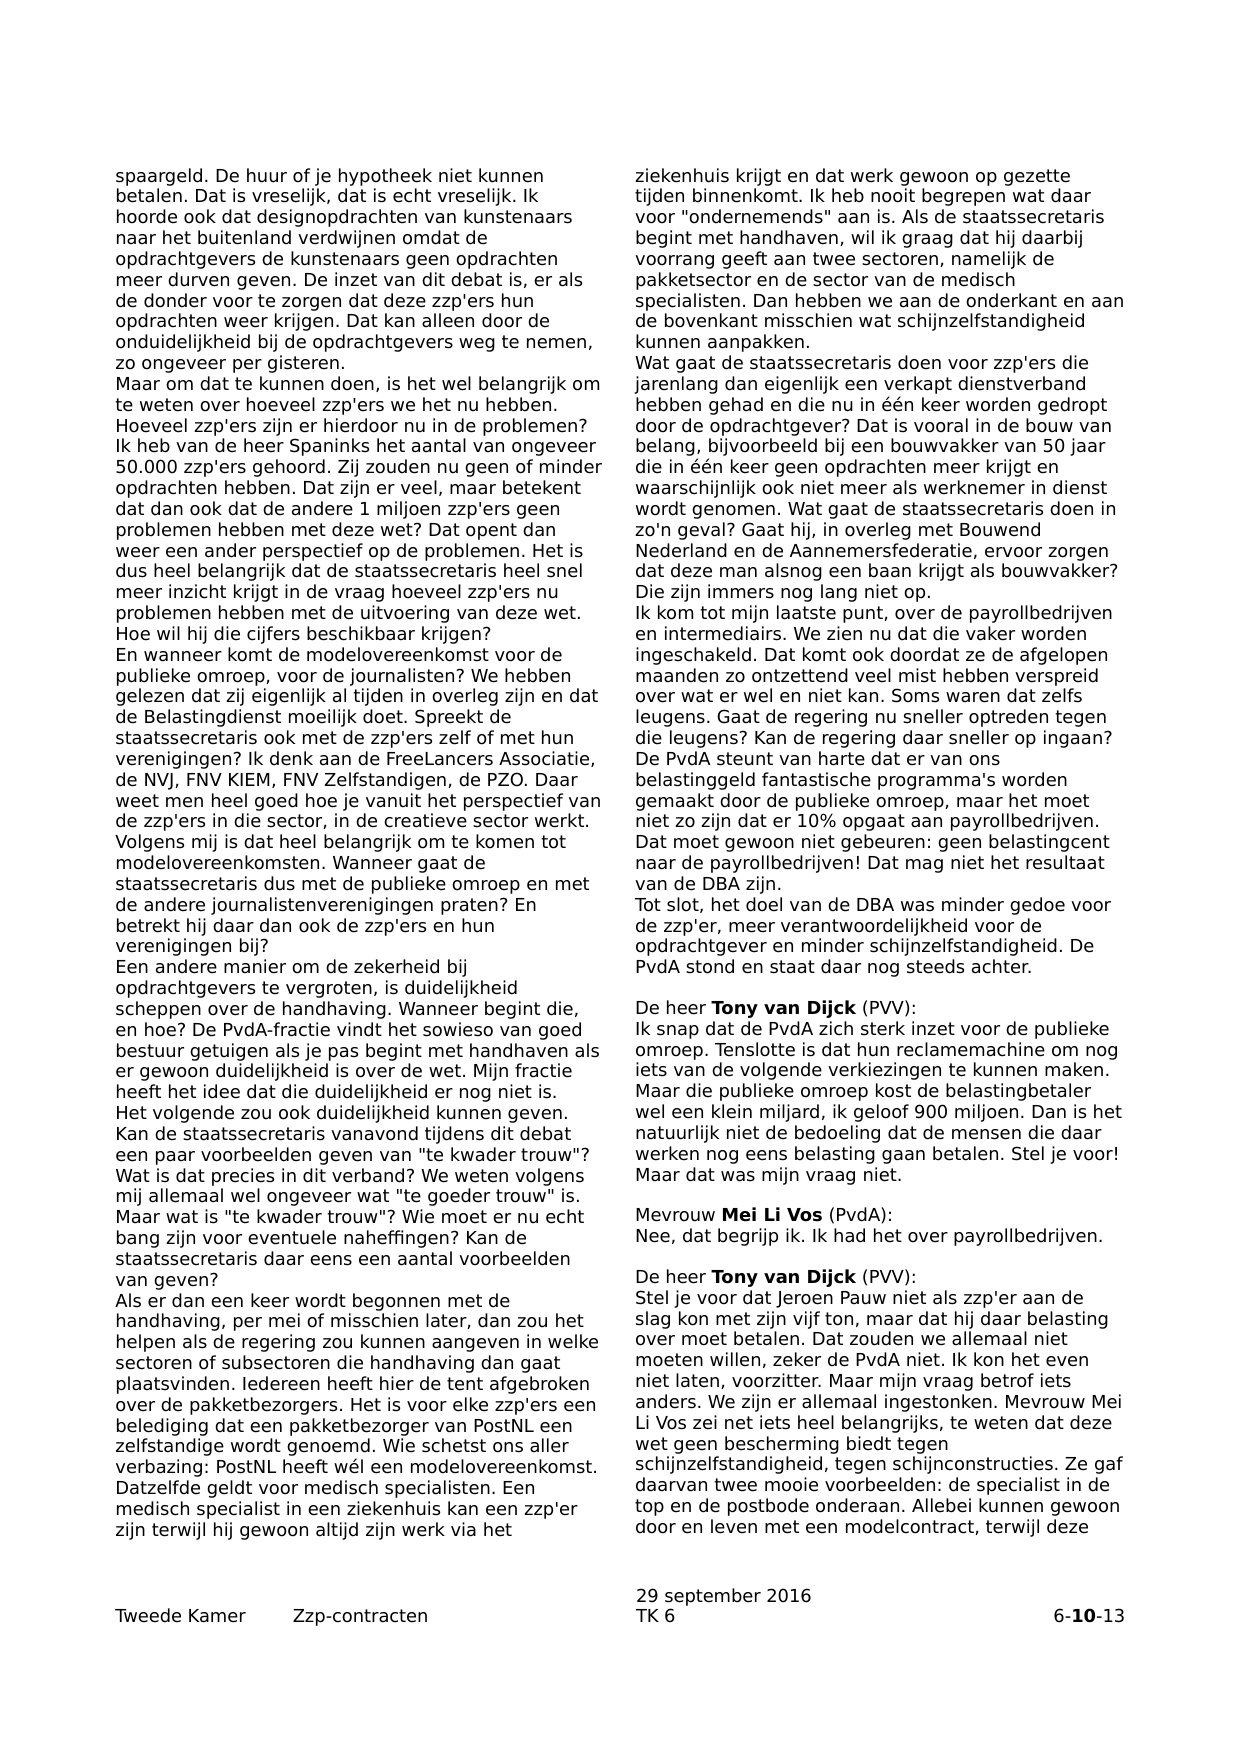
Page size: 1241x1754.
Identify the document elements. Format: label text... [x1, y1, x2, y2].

text Tot slot, het doel van de DBA was minder gedoe voor de zzp'er, meer verantwoordelijkheid voor de opdrachtgever en minder schijnzelfstandigheid. De PvdA stond en staat daar nog steeds achter. [635, 894, 1125, 978]
text Het volgende zou ook duidelijkheid kunnen geven. Kan de staatssecretaris vanavond tijdens dit debat een paar voorbeelden geven van "te kwader trouw"? Wat is dat precies in dit verband? We weten volgens mij allemaal wel ongeveer wat "te goeder trouw" is. Maar wat is "te kwader trouw"? Wie moet er nu echt bang zijn voor eventuele naheffingen? Kan de staatssecretaris daar eens een aantal voorbeelden van geven? [115, 1103, 605, 1290]
text Nee, dat begrijp ik. Ik had het over payrollbedrijven. [635, 1226, 1125, 1247]
text spaargeld. De huur of je hypotheek niet kunnen betalen. Dat is vreselijk, dat is echt vreselijk. Ik hoorde ook dat designopdrachten van kunstenaars naar het buitenland verdwijnen omdat de opdrachtgevers de kunstenaars geen opdrachten meer durven geven. De inzet van dit debat is, er als de donder voor te zorgen dat deze zzp'ers hun opdrachten weer krijgen. Dat kan alleen door de onduidelijkheid bij de opdrachtgevers weg te nemen, zo ongeveer per gisteren. [115, 165, 605, 374]
text ziekenhuis krijgt en dat werk gewoon op gezette tijden binnenkomt. Ik heb nooit begrepen wat daar voor "ondernemends" aan is. Als de staatssecretaris begint met handhaven, wil ik graag dat hij daarbij voorrang geeft aan twee sectoren, namelijk de pakketsector en de sector van de medisch specialisten. Dan hebben we aan de onderkant en aan de bovenkant misschien wat schijnzelfstandigheid kunnen aanpakken. [635, 165, 1125, 353]
text Een andere manier om de zekerheid bij opdrachtgevers te vergroten, is duidelijkheid scheppen over de handhaving. Wanneer begint die, en hoe? De PvdA-fractie vindt het sowieso van goed bestuur getuigen als je pas begint met handhaven als er gewoon duidelijkheid is over de wet. Mijn fractie heeft het idee dat die duidelijkheid er nog niet is. [115, 957, 605, 1103]
text Stel je voor dat Jeroen Pauw niet als zzp'er aan de slag kon met zijn vijf ton, maar dat hij daar belasting over moet betalen. Dat zouden we allemaal niet moeten willen, zeker de PvdA niet. Ik kon het even niet laten, voorzitter. Maar mijn vraag betrof iets anders. We zijn er allemaal ingestonken. Mevrouw Mei Li Vos zei net iets heel belangrijks, te weten dat deze wet geen bescherming biedt tegen schijnzelfstandigheid, tegen schijnconstructies. Ze gaf daarvan twee mooie voorbeelden: de specialist in de top en de postbode onderaan. Allebei kunnen gewoon door en leven met een modelcontract, terwijl deze [635, 1287, 1125, 1537]
text Maar om dat te kunnen doen, is het wel belangrijk om te weten over hoeveel zzp'ers we het nu hebben. Hoeveel zzp'ers zijn er hierdoor nu in de problemen? Ik heb van de heer Spaninks het aantal van ongeveer 50.000 zzp'ers gehoord. Zij zouden nu geen of minder opdrachten hebben. Dat zijn er veel, maar betekent dat dan ook dat de andere 1 miljoen zzp'ers geen problemen hebben met deze wet? Dat opent dan weer een ander perspectief op de problemen. Het is dus heel belangrijk dat de staatssecretaris heel snel meer inzicht krijgt in de vraag hoeveel zzp'ers nu problemen hebben met de uitvoering van deze wet. Hoe wil hij die cijfers beschikbaar krijgen? [115, 374, 605, 644]
text Ik snap dat de PvdA zich sterk inzet voor de publieke omroep. Tenslotte is dat hun reclamemachine om nog iets van de volgende verkiezingen te kunnen maken. Maar die publieke omroep kost de belastingbetaler wel een klein miljard, ik geloof 900 miljoen. Dan is het natuurlijk niet de bedoeling dat de mensen die daar werken nog eens belasting gaan betalen. Stel je voor! Maar dat was mijn vraag niet. [635, 1018, 1125, 1185]
text Mevrouw Mei Li Vos (PvdA): [635, 1205, 1125, 1226]
text Ik kom tot mijn laatste punt, over de payrollbedrijven en intermediairs. We zien nu dat die vaker worden ingeschakeld. Dat komt ook doordat ze de afgelopen maanden zo ontzettend veel mist hebben verspreid over wat er wel en niet kan. Soms waren dat zelfs leugens. Gaat de regering nu sneller optreden tegen die leugens? Kan de regering daar sneller op ingaan? De PvdA steunt van harte dat er van ons belastinggeld fantastische programma's worden gemaakt door de publieke omroep, maar het moet niet zo zijn dat er 10% opgaat aan payrollbedrijven. Dat moet gewoon niet gebeuren: geen belastingcent naar de payrollbedrijven! Dat mag niet het resultaat van de DBA zijn. [635, 603, 1125, 894]
text Als er dan een keer wordt begonnen met de handhaving, per mei of misschien later, dan zou het helpen als de regering zou kunnen aangeven in welke sectoren of subsectoren die handhaving dan gaat plaatsvinden. Iedereen heeft hier de tent afgebroken over de pakketbezorgers. Het is voor elke zzp'ers een belediging dat een pakketbezorger van PostNL een zelfstandige wordt genoemd. Wie schetst ons aller verbazing: PostNL heeft wél een modelovereenkomst. Datzelfde geldt voor medisch specialisten. Een medisch specialist in een ziekenhuis kan een zzp'er zijn terwijl hij gewoon altijd zijn werk via het [115, 1290, 605, 1540]
text Wat gaat de staatssecretaris doen voor zzp'ers die jarenlang dan eigenlijk een verkapt dienstverband hebben gehad en die nu in één keer worden gedropt door de opdrachtgever? Dat is vooral in de bouw van belang, bijvoorbeeld bij een bouwvakker van 50 jaar die in één keer geen opdrachten meer krijgt en waarschijnlijk ook niet meer als werknemer in dienst wordt genomen. Wat gaat de staatssecretaris doen in zo'n geval? Gaat hij, in overleg met Bouwend Nederland en de Aannemersfederatie, ervoor zorgen dat deze man alsnog een baan krijgt als bouwvakker? Die zijn immers nog lang niet op. [635, 353, 1125, 603]
text En wanneer komt de modelovereenkomst voor de publieke omroep, voor de journalisten? We hebben gelezen dat zij eigenlijk al tijden in overleg zijn en dat de Belastingdienst moeilijk doet. Spreekt de staatssecretaris ook met de zzp'ers zelf of met hun verenigingen? Ik denk aan de FreeLancers Associatie, de NVJ, FNV KIEM, FNV Zelfstandigen, de PZO. Daar weet men heel goed hoe je vanuit het perspectief van de zzp'ers in die sector, in de creatieve sector werkt. Volgens mij is dat heel belangrijk om te komen tot modelovereenkomsten. Wanneer gaat de staatssecretaris dus met de publieke omroep en met de andere journalistenverenigingen praten? En betrekt hij daar dan ook de zzp'ers en hun verenigingen bij? [115, 644, 605, 957]
text De heer Tony van Dijck (PVV): [635, 1267, 1125, 1287]
text De heer Tony van Dijck (PVV): [635, 998, 1125, 1018]
